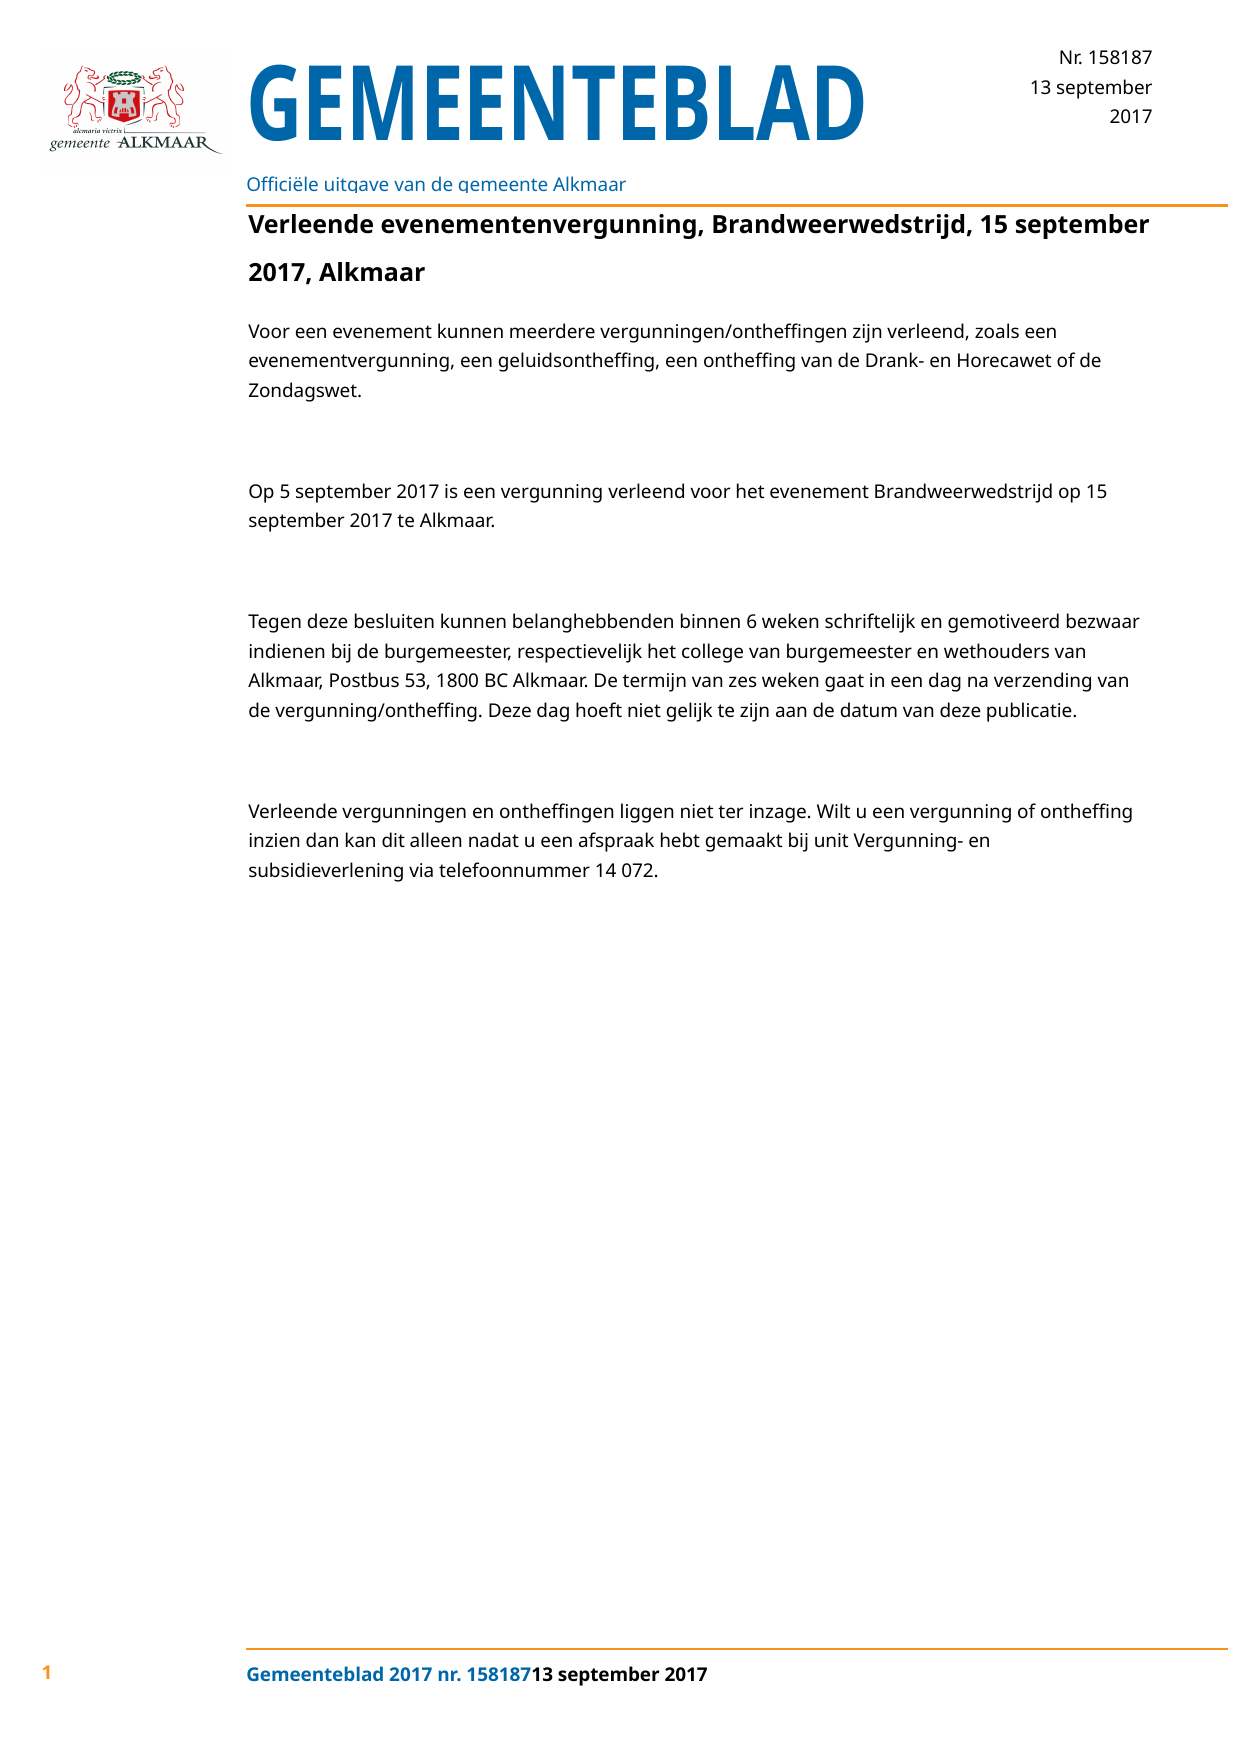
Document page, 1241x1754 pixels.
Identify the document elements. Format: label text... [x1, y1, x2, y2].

text Op 5 september 2017 is een vergunning verleend voor het evenement Brandweerwedstrijd op 15 september 2017 te Alkmaar. [248, 478, 1152, 533]
text Verleende vergunningen en ontheffingen liggen niet ter inzage. Wilt u een vergunning of ontheffing inzien dan kan dit alleen nadat u een afspraak hebt gemaakt bij unit Vergunning- en subsidieverlening via telefoonnummer 14 072. [248, 798, 1152, 883]
text Voor een evenement kunnen meerdere vergunningen/ontheffingen zijn verleend, zoals een evenementvergunning, een geluidsontheffing, een ontheffing van de Drank- en Horecawet of de Zondagswet. [248, 318, 1152, 403]
picture [41, 47, 231, 172]
text Verleende evenementenvergunning, Brandweerwedstrijd, 15 september 2017, Alkmaar [248, 207, 1152, 288]
text Tegen deze besluiten kunnen belanghebbenden binnen 6 weken schriftelijk en gemotiveerd bezwaar indienen bij de burgemeester, respectievelijk het college van burgemeester en wethouders van Alkmaar, Postbus 53, 1800 BC Alkmaar. De termijn van zes weken gaat in een dag na verzending van de vergunning/ontheffing. Deze dag hoeft niet gelijk te zijn aan de datum van deze publicatie. [248, 608, 1152, 723]
